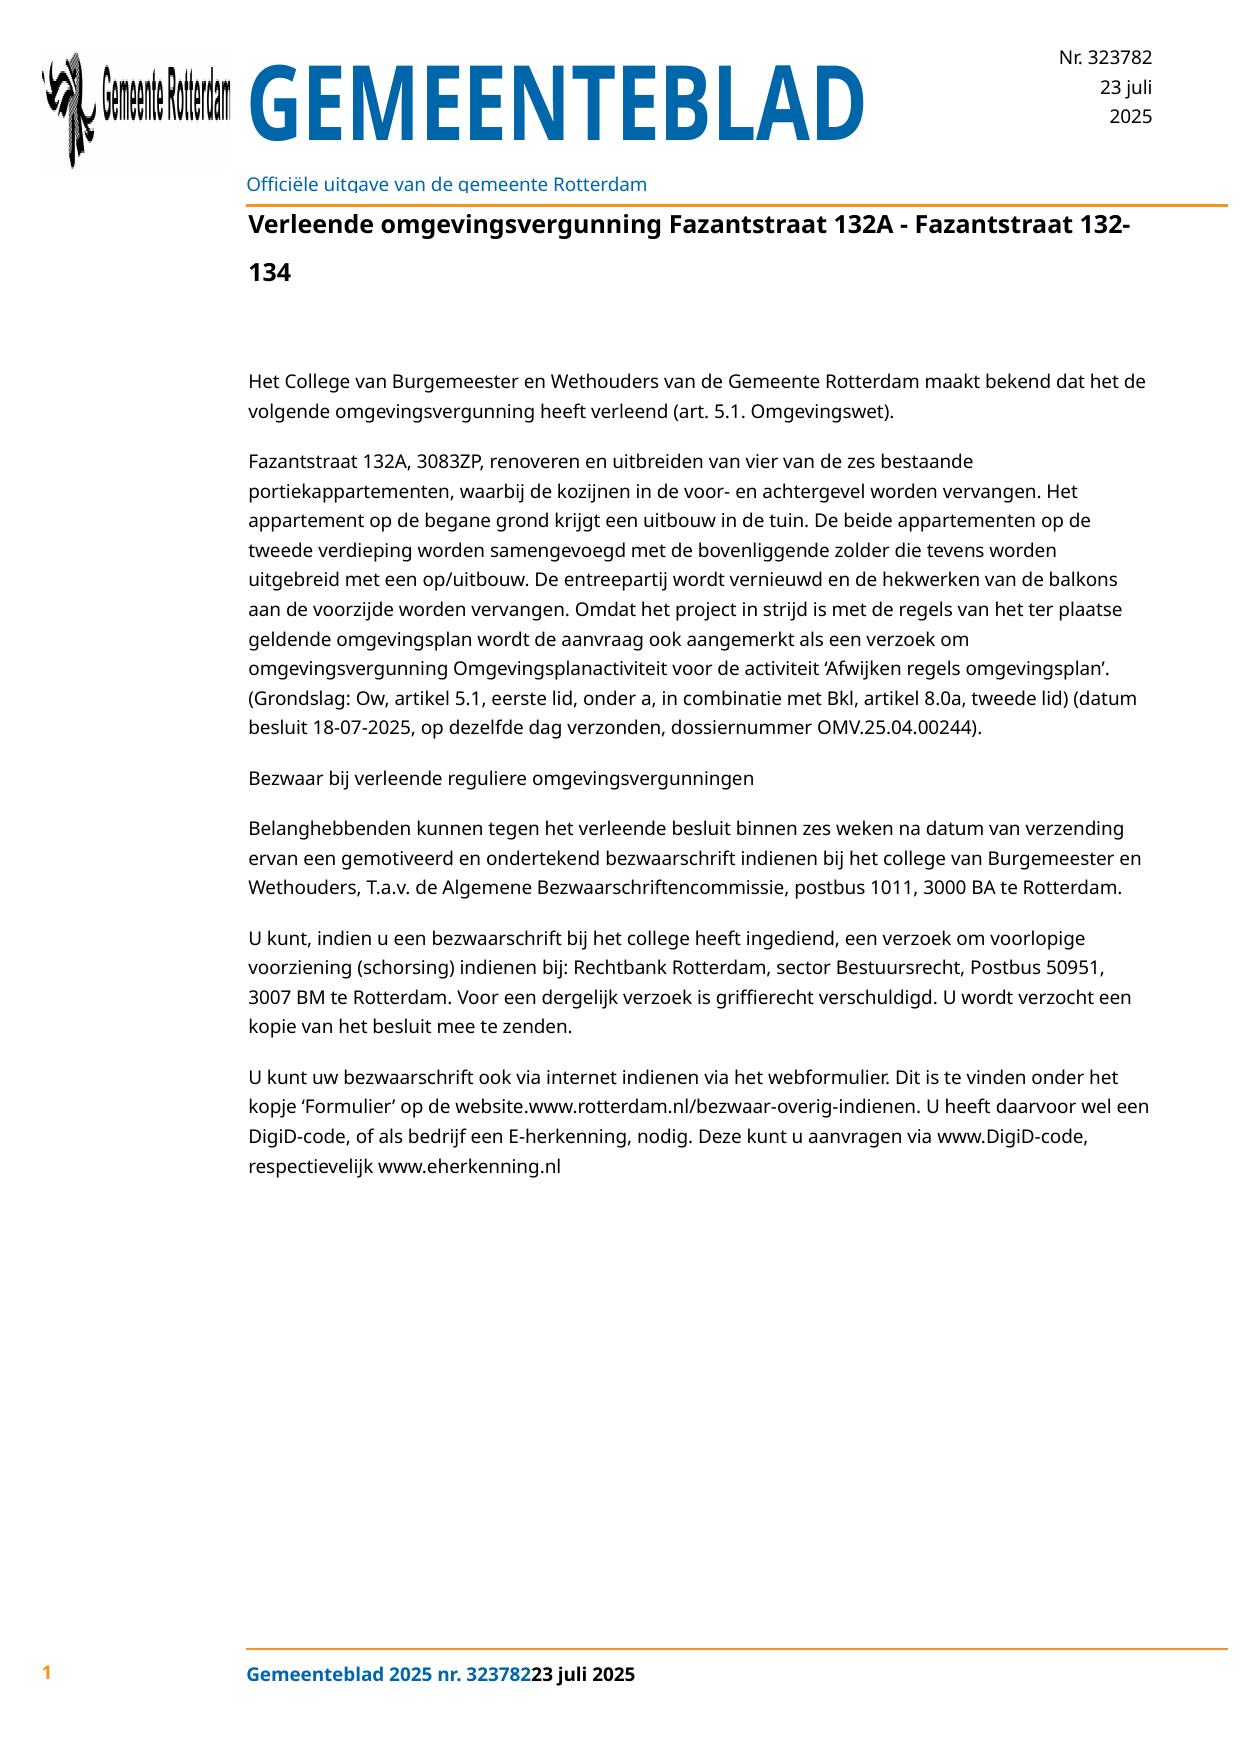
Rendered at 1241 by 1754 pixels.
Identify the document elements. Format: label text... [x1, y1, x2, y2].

text U kunt uw bezwaarschrift ook via internet indienen via het webformulier. Dit is te vinden onder het kopje ‘Formulier’ op de website.www.rotterdam.nl/bezwaar-overig-indienen. U heeft daarvoor wel een DigiD-code, of als bedrijf een E-herkenning, nodig. Deze kunt u aanvragen via www.DigiD-code, respectievelijk www.eherkenning.nl [248, 1064, 1152, 1179]
text Verleende omgevingsvergunning Fazantstraat 132A - Fazantstraat 132-134 [248, 207, 1152, 288]
text Het College van Burgemeester en Wethouders van de Gemeente Rotterdam maakt bekend dat het de volgende omgevingsvergunning heeft verleend (art. 5.1. Omgevingswet). [248, 368, 1152, 424]
picture [41, 47, 231, 172]
text U kunt, indien u een bezwaarschrift bij het college heeft ingediend, een verzoek om voorlopige voorziening (schorsing) indienen bij: Rechtbank Rotterdam, sector Bestuursrecht, Postbus 50951, 3007 BM te Rotterdam. Voor een dergelijk verzoek is griffierecht verschuldigd. U wordt verzocht een kopie van het besluit mee te zenden. [248, 925, 1152, 1039]
text Fazantstraat 132A, 3083ZP, renoveren en uitbreiden van vier van de zes bestaande portiekappartementen, waarbij de kozijnen in de voor- en achtergevel worden vervangen. Het appartement op de begane grond krijgt een uitbouw in de tuin. De beide appartementen op de tweede verdieping worden samengevoegd met de bovenliggende zolder die tevens worden uitgebreid met een op/uitbouw. De entreepartij wordt vernieuwd en de hekwerken van de balkons aan de voorzijde worden vervangen. Omdat het project in strijd is met de regels van het ter plaatse geldende omgevingsplan wordt de aanvraag ook aangemerkt als een verzoek om omgevingsvergunning Omgevingsplanactiviteit voor de activiteit ‘Afwijken regels omgevingsplan’. (Grondslag: Ow, artikel 5.1, eerste lid, onder a, in combinatie met Bkl, artikel 8.0a, tweede lid) (datum besluit 18-07-2025, op dezelfde dag verzonden, dossiernummer OMV.25.04.00244). [248, 448, 1152, 740]
text Bezwaar bij verleende reguliere omgevingsvergunningen [248, 765, 1152, 791]
text Belanghebbenden kunnen tegen het verleende besluit binnen zes weken na datum van verzending ervan een gemotiveerd en ondertekend bezwaarschrift indienen bij het college van Burgemeester en Wethouders, T.a.v. de Algemene Bezwaarschriftencommissie, postbus 1011, 3000 BA te Rotterdam. [248, 815, 1152, 900]
